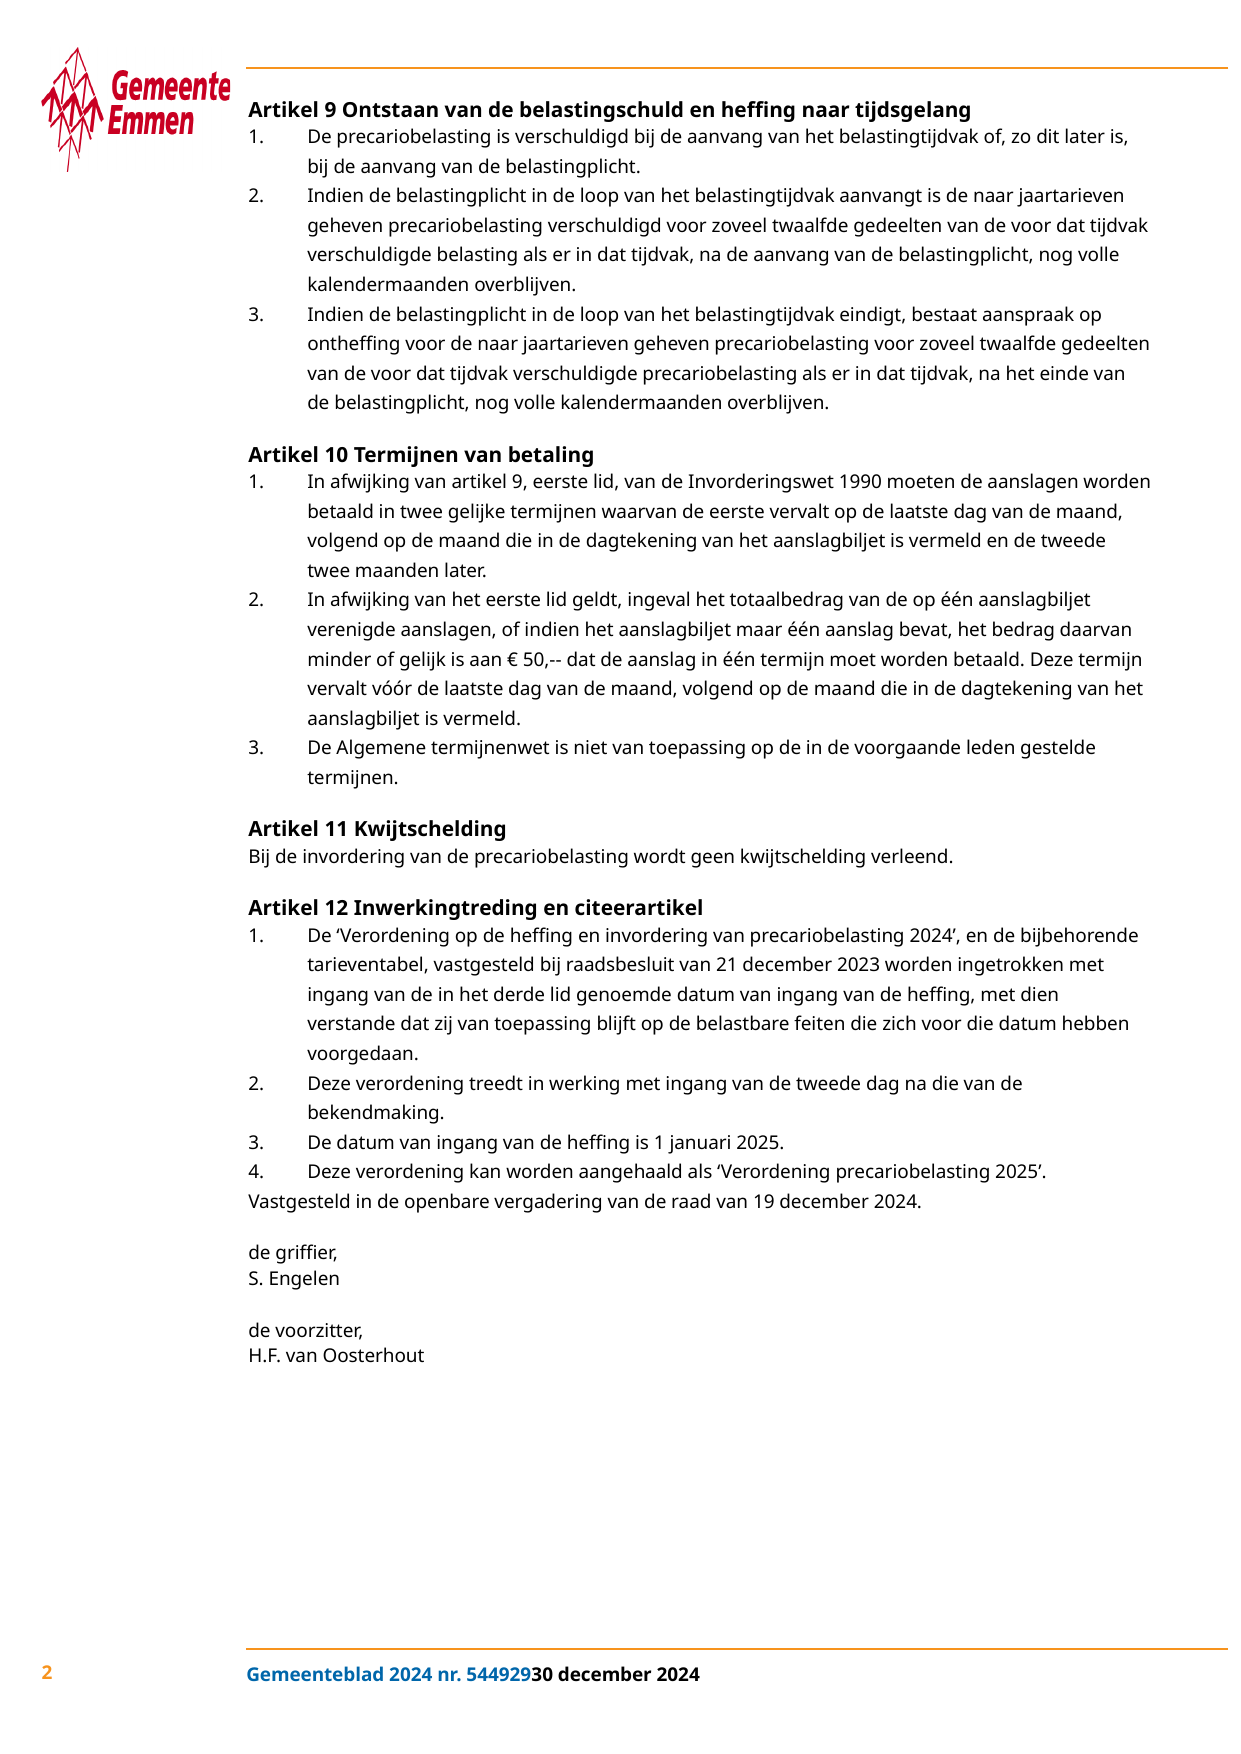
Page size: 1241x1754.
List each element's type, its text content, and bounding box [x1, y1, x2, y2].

list De ‘Verordening op de heffing en invordering van precariobelasting 2024’, en de bijbehorende tarieventabel, vastgesteld bij raadsbesluit van 21 december 2023 worden ingetrokken met ingang van de in het derde lid genoemde datum van ingang van de heffing, met dien verstande dat zij van toepassing blijft op de belastbare feiten die zich voor die datum hebben voorgedaan. [248, 922, 1152, 1066]
list Deze verordening treedt in werking met ingang van de tweede dag na die van de bekendmaking. [248, 1070, 1152, 1125]
list Indien de belastingplicht in de loop van het belastingtijdvak aanvangt is de naar jaartarieven geheven precariobelasting verschuldigd voor zoveel twaalfde gedeelten van de voor dat tijdvak verschuldigde belasting als er in dat tijdvak, na de aanvang van de belastingplicht, nog volle kalendermaanden overblijven. [248, 182, 1152, 297]
text de griffier, [248, 1239, 1152, 1265]
list De datum van ingang van de heffing is 1 januari 2025. [248, 1129, 1152, 1155]
list De precariobelasting is verschuldigd bij de aanvang van het belastingtijdvak of, zo dit later is, bij de aanvang van de belastingplicht. [248, 123, 1152, 178]
list In afwijking van het eerste lid geldt, ingeval het totaalbedrag van de op één aanslagbiljet verenigde aanslagen, of indien het aanslagbiljet maar één aanslag bevat, het bedrag daarvan minder of gelijk is aan € 50,-- dat de aanslag in één termijn moet worden betaald. Deze termijn vervalt vóór de laatste dag van de maand, volgend op de maand die in de dagtekening van het aanslagbiljet is vermeld. [248, 587, 1152, 731]
list Indien de belastingplicht in de loop van het belastingtijdvak eindigt, bestaat aanspraak op ontheffing voor de naar jaartarieven geheven precariobelasting voor zoveel twaalfde gedeelten van de voor dat tijdvak verschuldigde precariobelasting als er in dat tijdvak, na het einde van de belastingplicht, nog volle kalendermaanden overblijven. [248, 301, 1152, 415]
text Artikel 10 Termijnen van betaling [248, 440, 1152, 468]
list In afwijking van artikel 9, eerste lid, van de Invorderingswet 1990 moeten de aanslagen worden betaald in twee gelijke termijnen waarvan de eerste vervalt op de laatste dag van de maand, volgend op de maand die in de dagtekening van het aanslagbiljet is vermeld en de tweede twee maanden later. [248, 468, 1152, 583]
picture [41, 47, 231, 172]
text H.F. van Oosterhout [248, 1342, 1152, 1368]
text Artikel 12 Inwerkingtreding en citeerartikel [248, 893, 1152, 922]
text Artikel 9 Ontstaan van de belastingschuld en heffing naar tijdsgelang [248, 95, 1152, 123]
text de voorzitter, [248, 1317, 1152, 1342]
text S. Engelen [248, 1265, 1152, 1291]
text Bij de invordering van de precariobelasting wordt geen kwijtschelding verleend. [248, 843, 1152, 869]
text Artikel 11 Kwijtschelding [248, 814, 1152, 843]
text Vastgesteld in de openbare vergadering van de raad van 19 december 2024. [248, 1188, 1152, 1214]
list De Algemene termijnenwet is niet van toepassing op de in de voorgaande leden gestelde termijnen. [248, 734, 1152, 790]
list Deze verordening kan worden aangehaald als ‘Verordening precariobelasting 2025’. [248, 1158, 1152, 1184]
